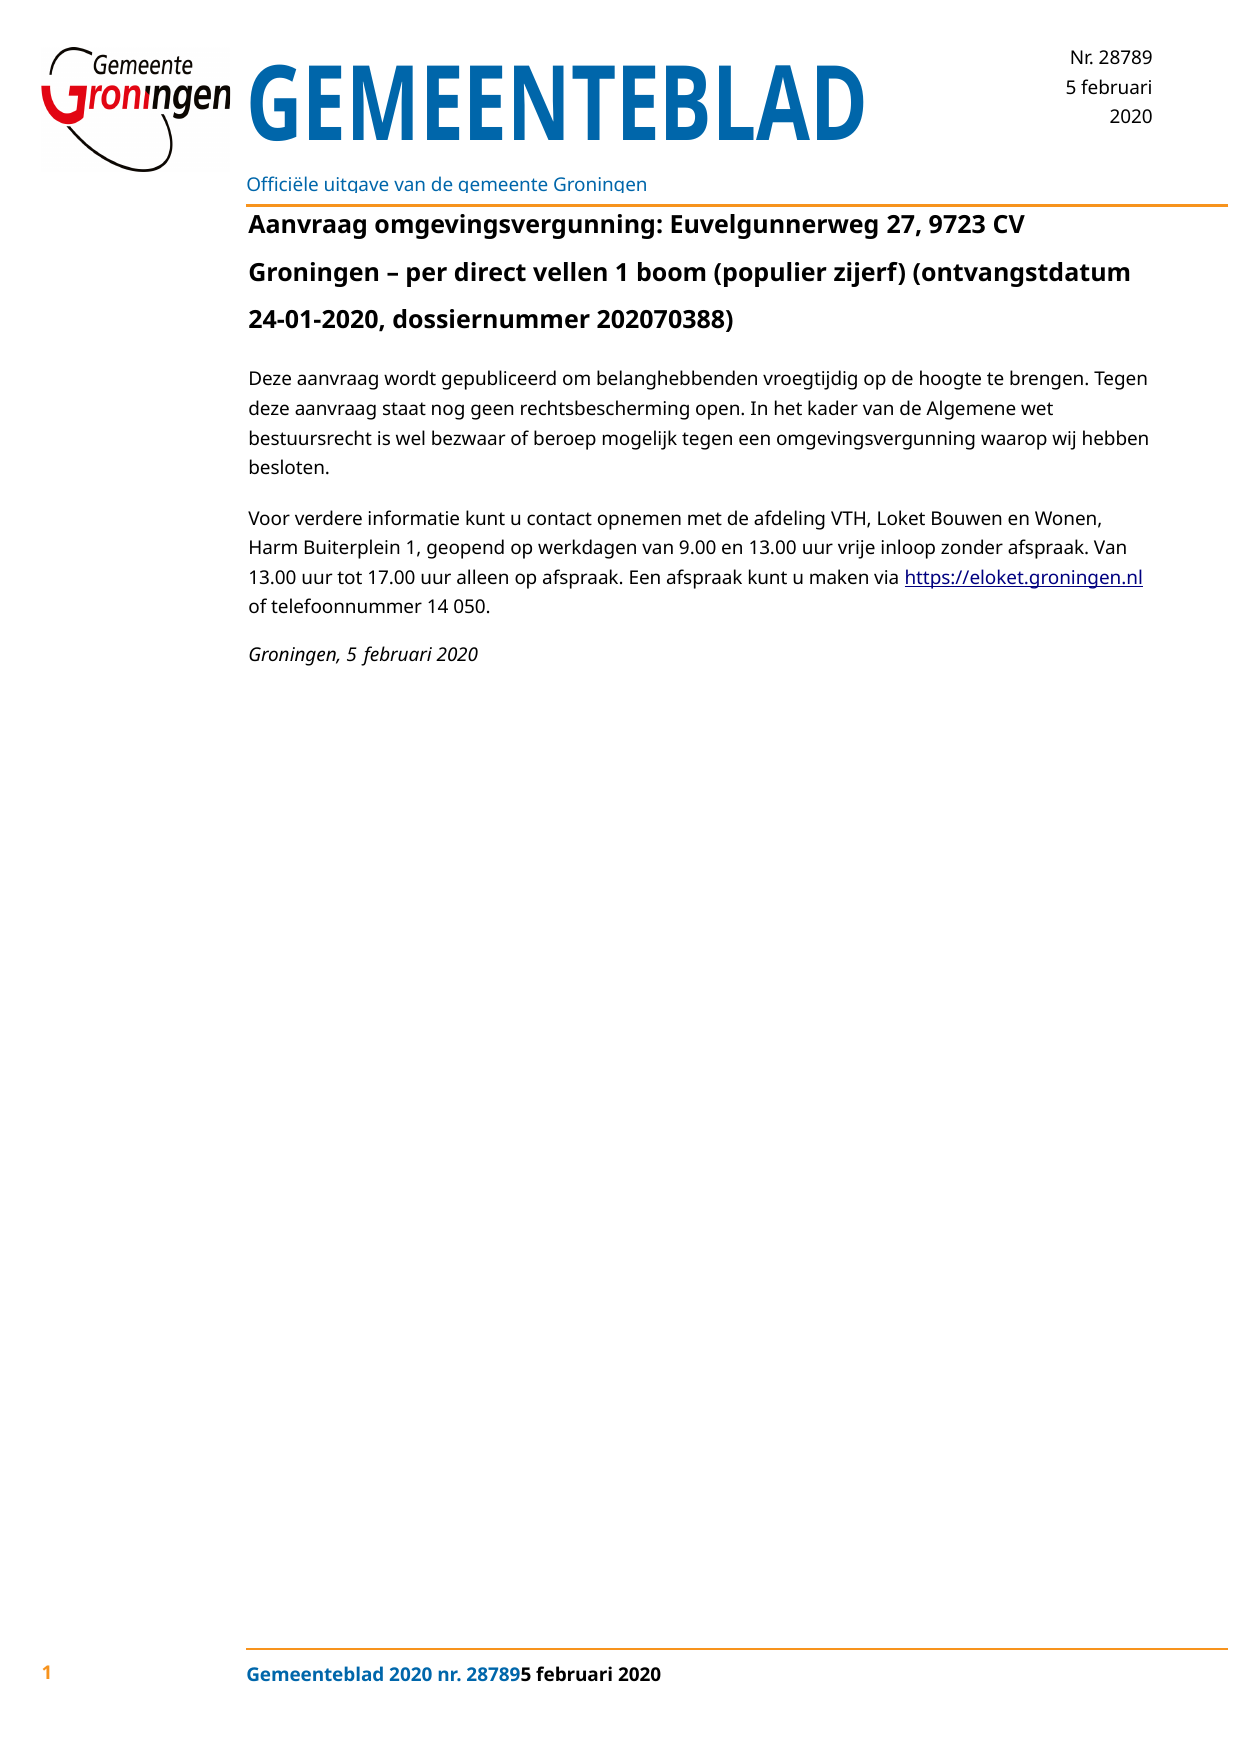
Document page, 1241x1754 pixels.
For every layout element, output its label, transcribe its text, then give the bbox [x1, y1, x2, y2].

text Deze aanvraag wordt gepubliceerd om belanghebbenden vroegtijdig op de hoogte te brengen. Tegen deze aanvraag staat nog geen rechtsbescherming open. In het kader van de Algemene wet bestuursrecht is wel bezwaar of beroep mogelijk tegen een omgevingsvergunning waarop wij hebben besloten. [248, 366, 1152, 480]
picture [41, 47, 231, 172]
text Groningen, 5 februari 2020 [248, 641, 1152, 667]
text Voor verdere informatie kunt u contact opnemen met de afdeling VTH, Loket Bouwen en Wonen, Harm Buiterplein 1, geopend op werkdagen van 9.00 en 13.00 uur vrije inloop zonder afspraak. Van 13.00 uur tot 17.00 uur alleen op afspraak. Een afspraak kunt u maken via https://eloket.groningen.nl of telefoonnummer 14 050. [248, 505, 1152, 619]
text Aanvraag omgevingsvergunning: Euvelgunnerweg 27, 9723 CV Groningen – per direct vellen 1 boom (populier zijerf) (ontvangstdatum 24-01-2020, dossiernummer 202070388) [248, 207, 1152, 336]
